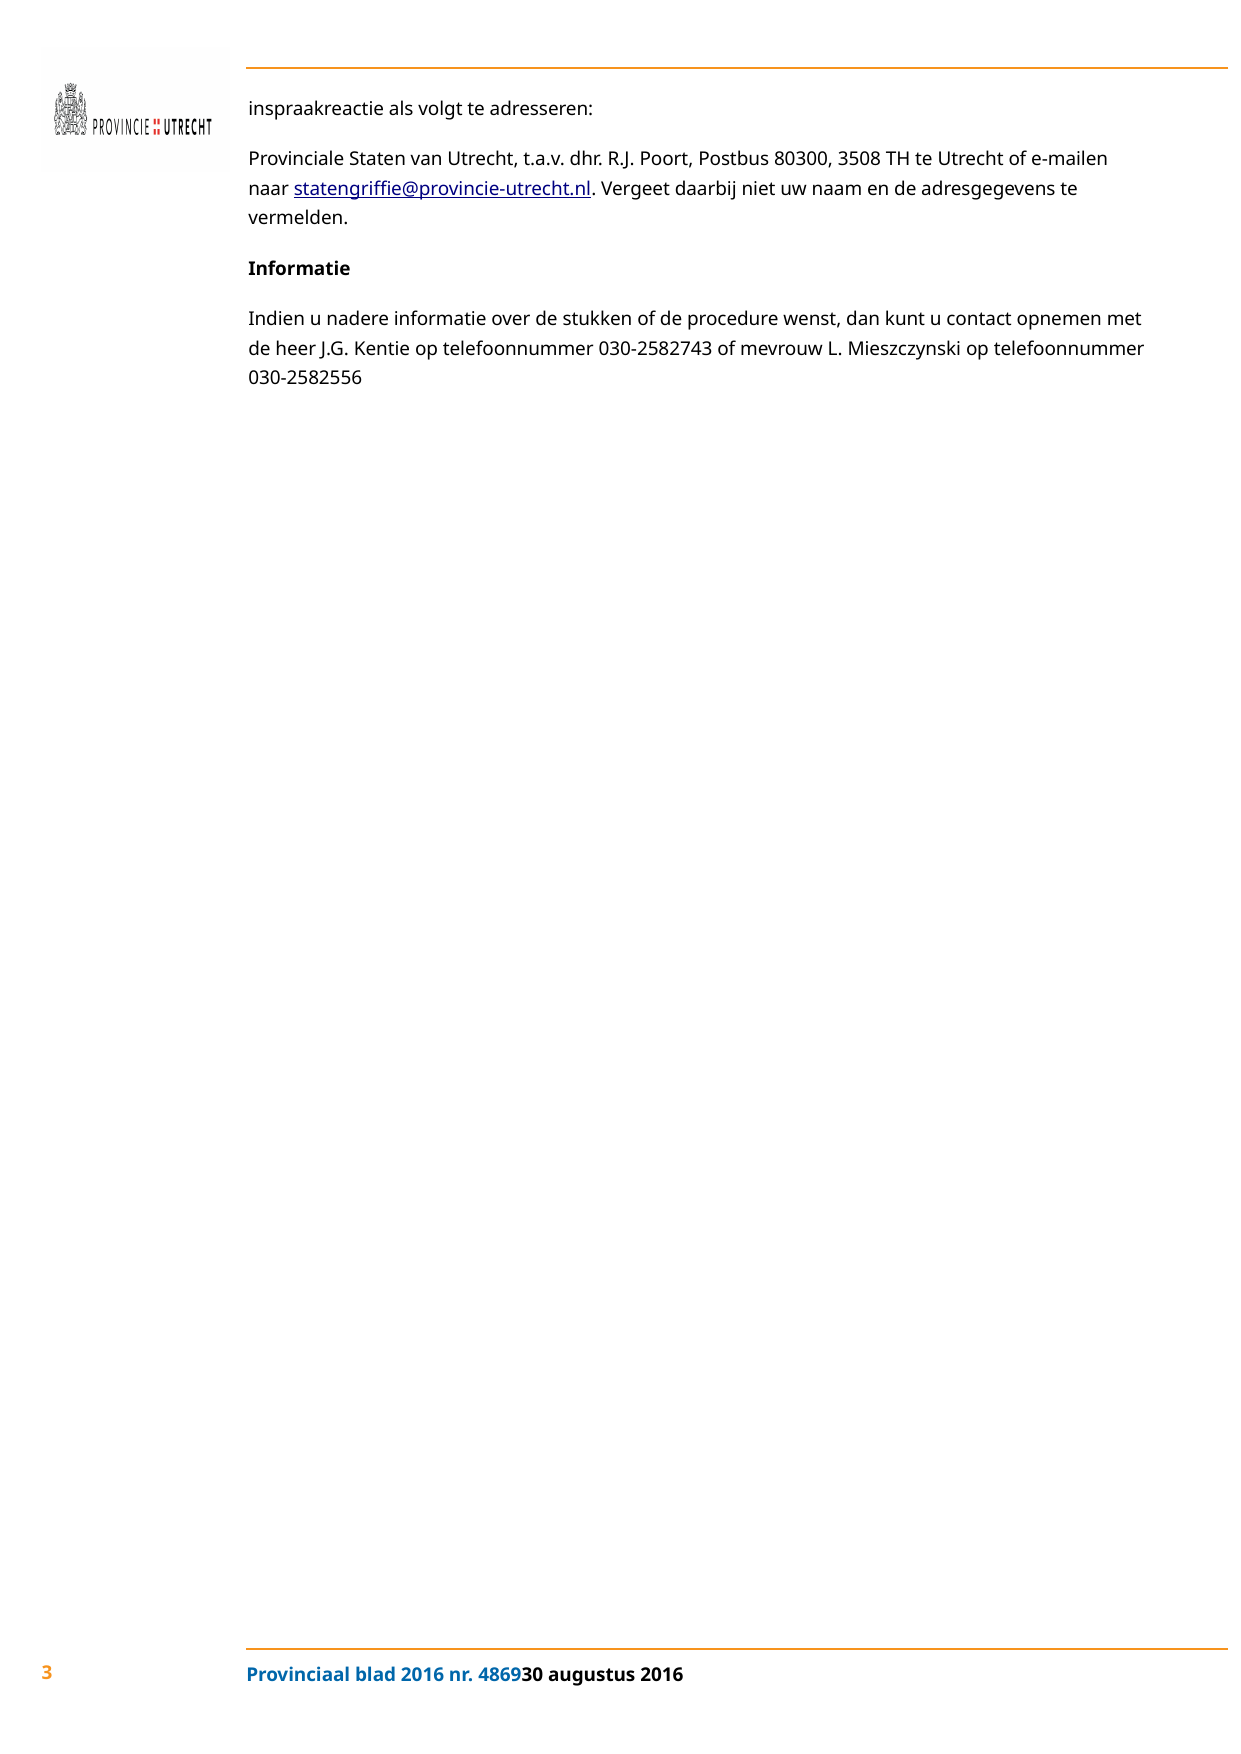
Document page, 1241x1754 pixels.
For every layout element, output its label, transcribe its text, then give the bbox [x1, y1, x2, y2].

text inspraakreactie als volgt te adresseren: [248, 95, 1152, 121]
text Indien u nadere informatie over de stukken of de procedure wenst, dan kunt u contact opnemen met de heer J.G. Kentie op telefoonnummer 030-2582743 of mevrouw L. Mieszczynski op telefoonnummer 030-2582556 [248, 305, 1152, 390]
picture [41, 47, 231, 172]
text Provinciale Staten van Utrecht, t.a.v. dhr. R.J. Poort, Postbus 80300, 3508 TH te Utrecht of e-mailen naar statengriffie@provincie-utrecht.nl. Vergeet daarbij niet uw naam en de adresgegevens te vermelden. [248, 145, 1152, 230]
text Informatie [248, 255, 1152, 281]
